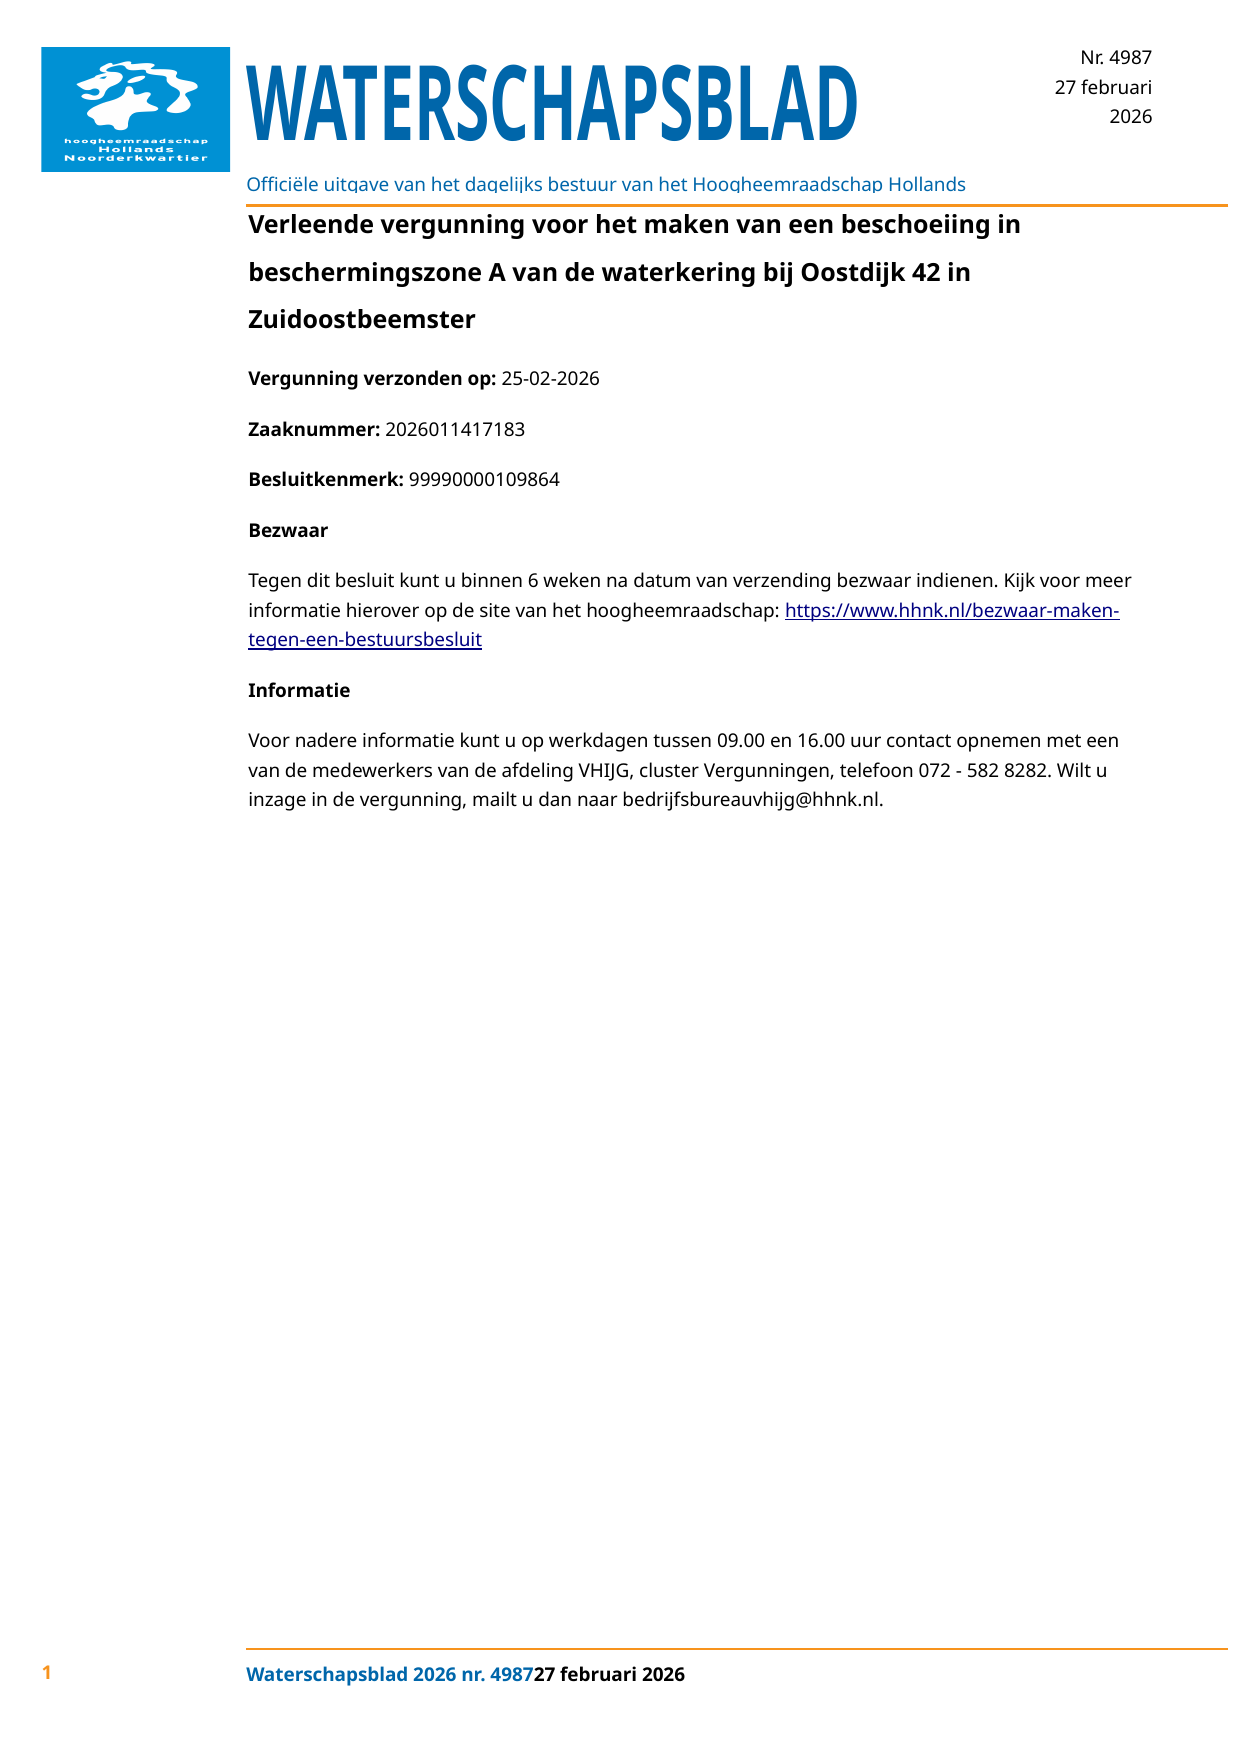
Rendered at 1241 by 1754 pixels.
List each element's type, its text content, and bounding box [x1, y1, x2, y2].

picture [88, 87, 157, 130]
text Besluitkenmerk: 99990000109864 [248, 466, 1152, 492]
text Tegen dit besluit kunt u binnen 6 weken na datum van verzending bezwaar indienen. Kijk voor meer informatie hierover op de site van het hoogheemraadschap: https://www.hhnk.nl/bezwaar-maken-tegen-een-bestuursbesluit [248, 567, 1152, 652]
text Informatie [248, 677, 1152, 702]
text Bezwaar [248, 517, 1152, 542]
picture [129, 76, 144, 82]
text Verleende vergunning voor het maken van een beschoeiing in beschermingszone A van de waterkering bij Oostdijk 42 in Zuidoostbeemster [248, 207, 1152, 336]
text Zaaknummer: 2026011417183 [248, 416, 1152, 442]
text Voor nadere informatie kunt u op werkdagen tussen 09.00 en 16.00 uur contact opnemen met een van de medewerkers van de afdeling VHIJG, cluster Vergunningen, telefoon 072 - 582 8282. Wilt u inzage in de vergunning, mailt u dan naar bedrijfsbureauvhijg@hhnk.nl. [248, 727, 1152, 812]
text Vergunning verzonden op: 25-02-2026 [248, 366, 1152, 391]
picture [78, 64, 122, 99]
picture [118, 62, 197, 112]
